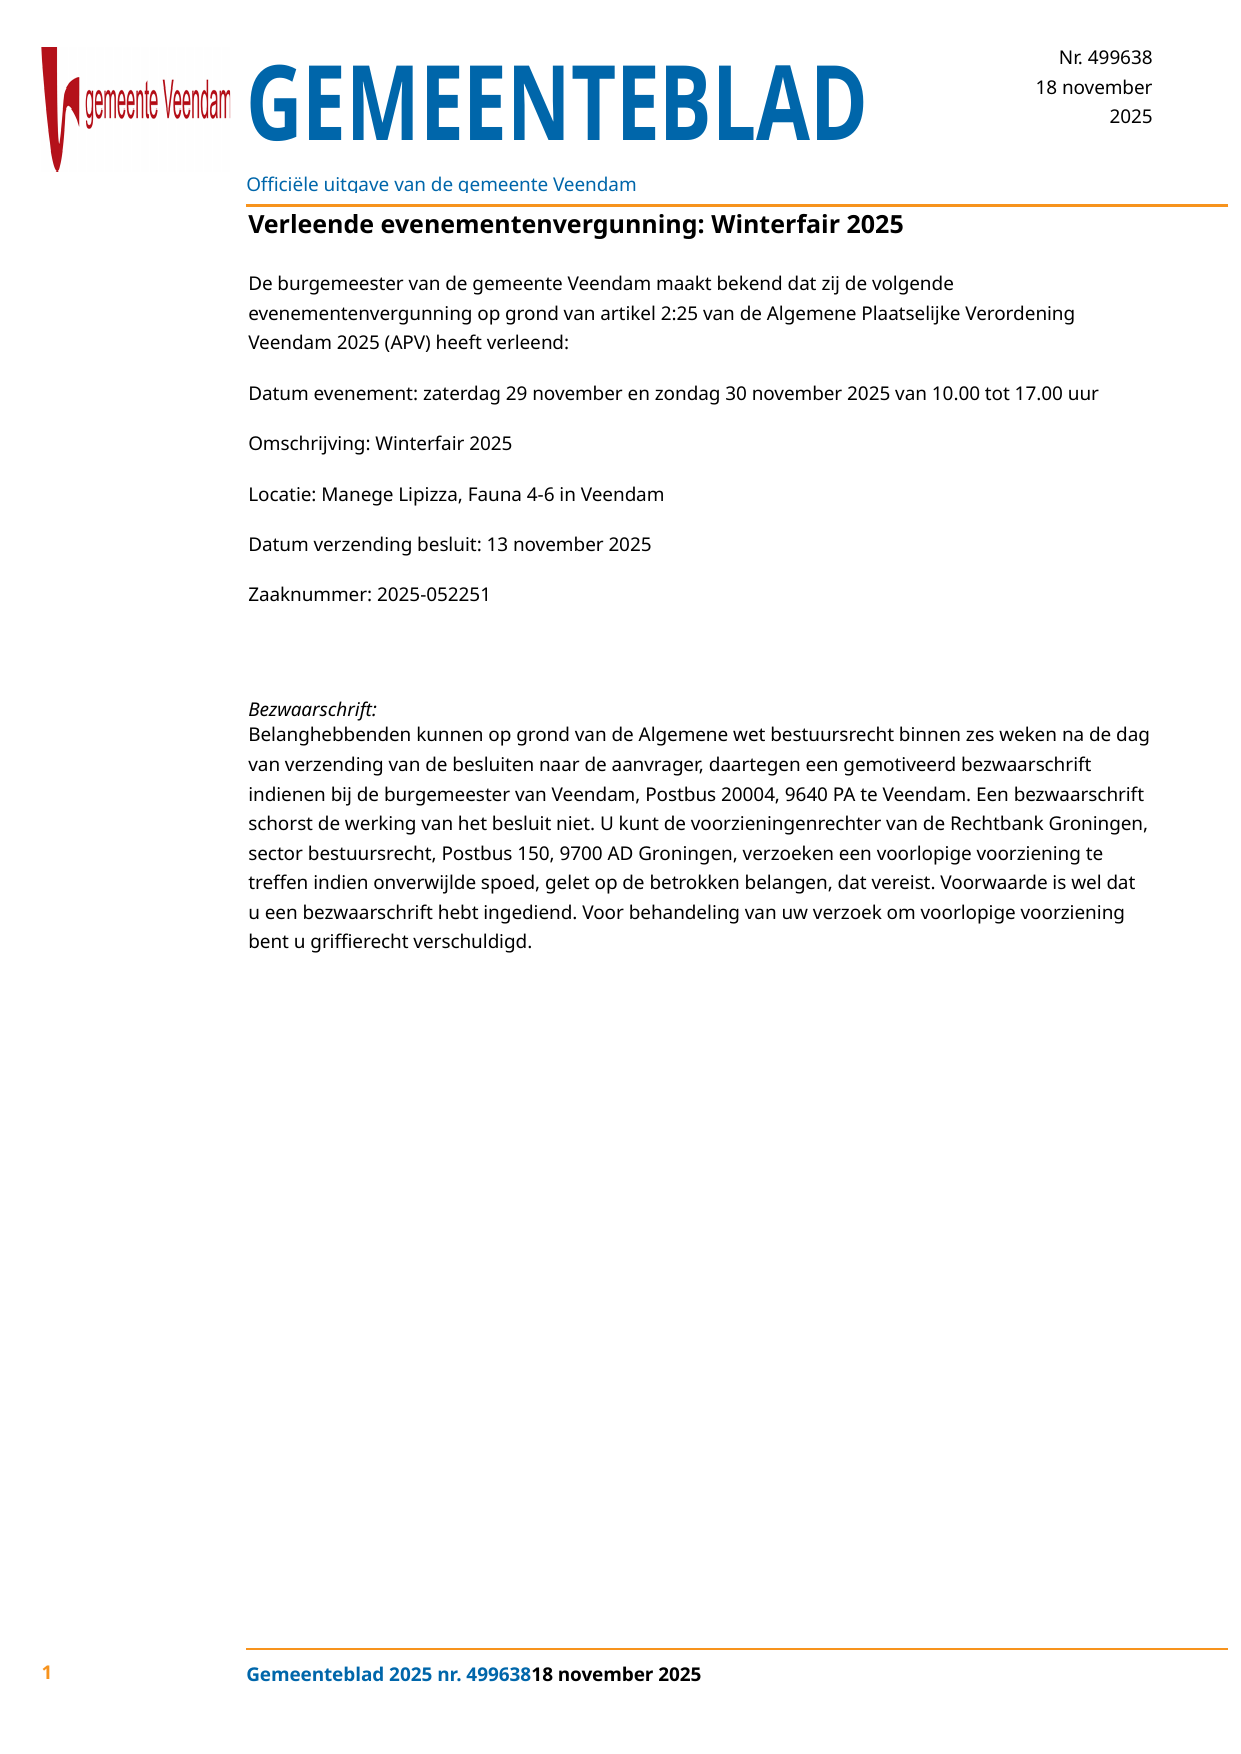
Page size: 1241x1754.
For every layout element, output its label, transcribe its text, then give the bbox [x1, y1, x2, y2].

text Verleende evenementenvergunning: Winterfair 2025 [248, 207, 1152, 241]
text De burgemeester van de gemeente Veendam maakt bekend dat zij de volgende evenementenvergunning op grond van artikel 2:25 van de Algemene Plaatselijke Verordening Veendam 2025 (APV) heeft verleend: [248, 270, 1152, 355]
text Omschrijving: Winterfair 2025 [248, 430, 1152, 456]
text Belanghebbenden kunnen op grond van de Algemene wet bestuursrecht binnen zes weken na de dag van verzending van de besluiten naar de aanvrager, daartegen een gemotiveerd bezwaarschrift indienen bij de burgemeester van Veendam, Postbus 20004, 9640 PA te Veendam. Een bezwaarschrift schorst de werking van het besluit niet. U kunt de voorzieningenrechter van de Rechtbank Groningen, sector bestuursrecht, Postbus 150, 9700 AD Groningen, verzoeken een voorlopige voorziening te treffen indien onverwijlde spoed, gelet op de betrokken belangen, dat vereist. Voorwaarde is wel dat u een bezwaarschrift hebt ingediend. Voor behandeling van uw verzoek om voorlopige voorziening bent u griffierecht verschuldigd. [248, 722, 1152, 954]
text Zaaknummer: 2025-052251 [248, 582, 1152, 607]
text Locatie: Manege Lipizza, Fauna 4-6 in Veendam [248, 481, 1152, 506]
picture [41, 47, 231, 172]
text Bezwaarschrift: [248, 696, 1152, 722]
text Datum evenement: zaterdag 29 november en zondag 30 november 2025 van 10.00 tot 17.00 uur [248, 380, 1152, 406]
text Datum verzending besluit: 13 november 2025 [248, 531, 1152, 557]
